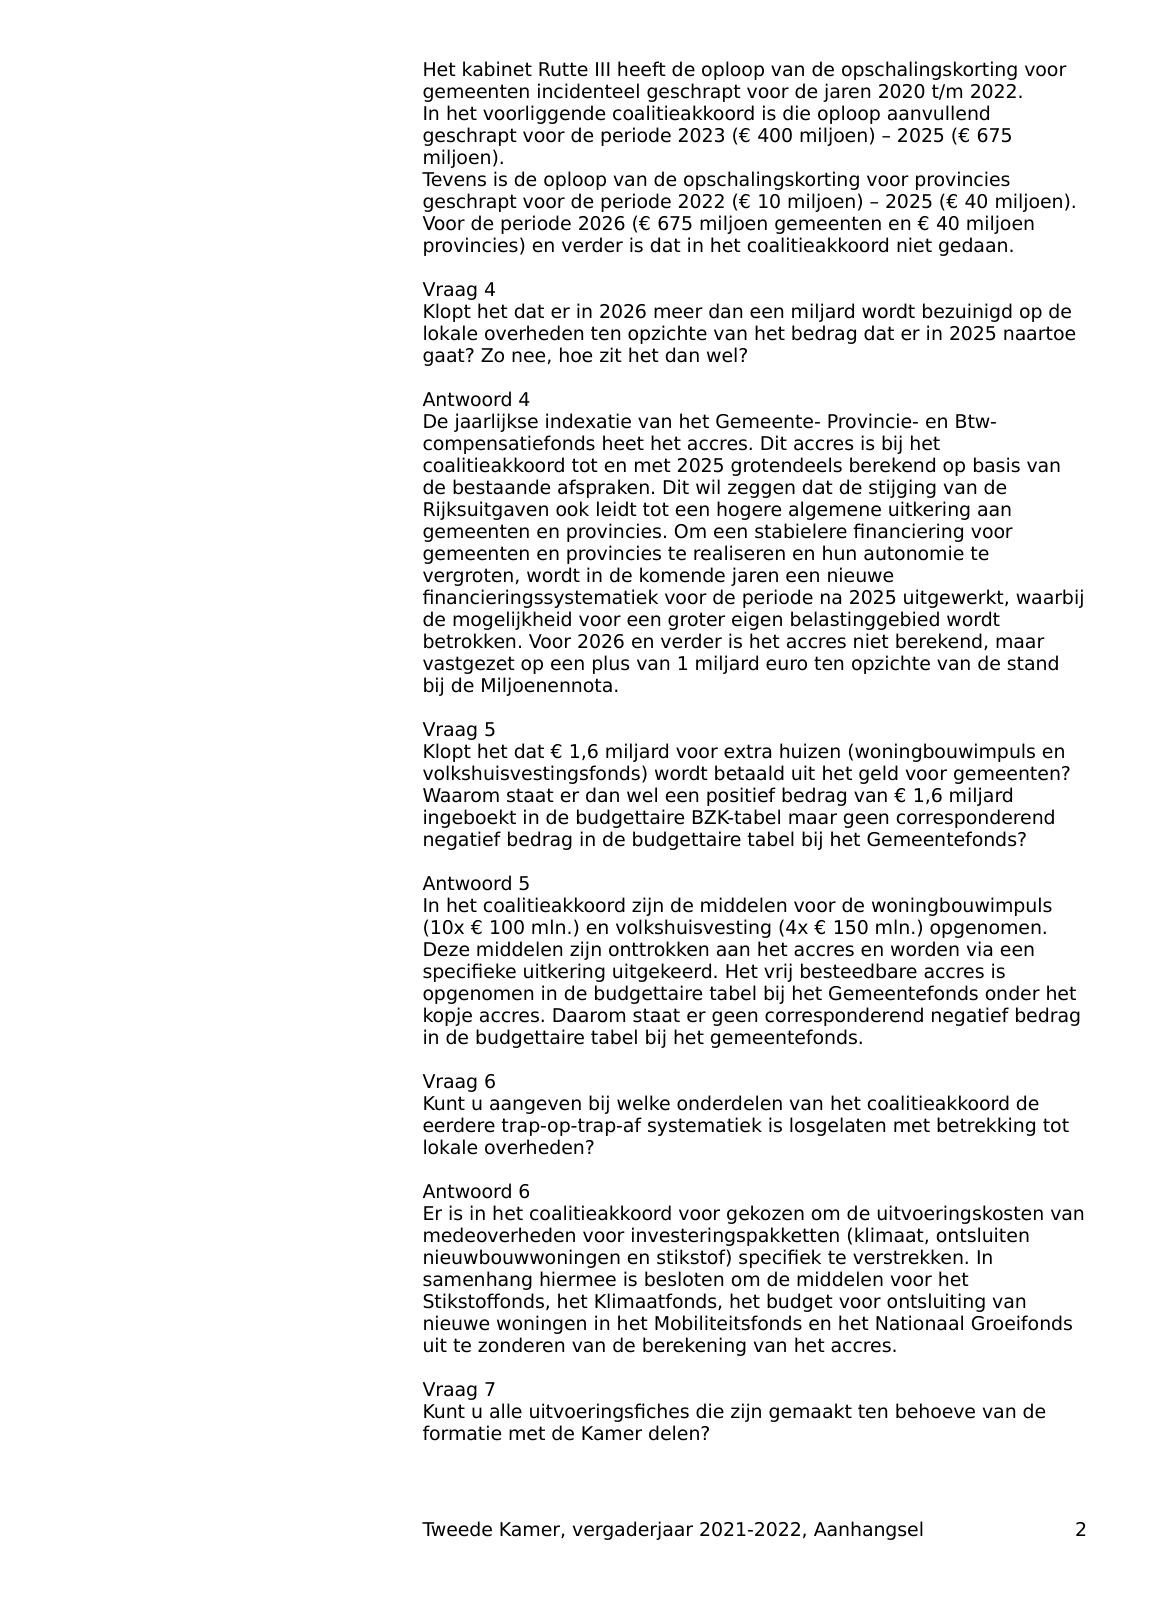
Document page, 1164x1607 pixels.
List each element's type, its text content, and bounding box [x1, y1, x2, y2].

text Kunt u aangeven bij welke onderdelen van het coalitieakkoord de eerdere trap-op-trap-af systematiek is losgelaten met betrekking tot lokale overheden? [422, 1093, 1087, 1159]
text In het voorliggende coalitieakkoord is die oploop aanvullend geschrapt voor de periode 2023 (€ 400 miljoen) – 2025 (€ 675 miljoen). [422, 103, 1087, 169]
text In het coalitieakkoord zijn de middelen voor de woningbouwimpuls (10x € 100 mln.) en volkshuisvesting (4x € 150 mln.) opgenomen. Deze middelen zijn onttrokken aan het accres en worden via een specifieke uitkering uitgekeerd. Het vrij besteedbare accres is opgenomen in de budgettaire tabel bij het Gemeentefonds onder het kopje accres. Daarom staat er geen corresponderend negatief bedrag in de budgettaire tabel bij het gemeentefonds. [422, 895, 1087, 1049]
text Antwoord 6 [422, 1181, 1087, 1203]
text Tevens is de oploop van de opschalingskorting voor provincies geschrapt voor de periode 2022 (€ 10 miljoen) – 2025 (€ 40 miljoen). [422, 169, 1087, 213]
text Klopt het dat € 1,6 miljard voor extra huizen (woningbouwimpuls en volkshuisvestingsfonds) wordt betaald uit het geld voor gemeenten? Waarom staat er dan wel een positief bedrag van € 1,6 miljard ingeboekt in de budgettaire BZK-tabel maar geen corresponderend negatief bedrag in de budgettaire tabel bij het Gemeentefonds? [422, 741, 1087, 851]
text Antwoord 4 [422, 389, 1087, 411]
text Vraag 7 [422, 1379, 1087, 1401]
text Vraag 4 [422, 279, 1087, 301]
text Kunt u alle uitvoeringsfiches die zijn gemaakt ten behoeve van de formatie met de Kamer delen? [422, 1401, 1087, 1445]
text Klopt het dat er in 2026 meer dan een miljard wordt bezuinigd op de lokale overheden ten opzichte van het bedrag dat er in 2025 naartoe gaat? Zo nee, hoe zit het dan wel? [422, 301, 1087, 367]
text Vraag 6 [422, 1071, 1087, 1093]
text Er is in het coalitieakkoord voor gekozen om de uitvoeringskosten van medeoverheden voor investeringspakketten (klimaat, ontsluiten nieuwbouwwoningen en stikstof) specifiek te verstrekken. In samenhang hiermee is besloten om de middelen voor het Stikstoffonds, het Klimaatfonds, het budget voor ontsluiting van nieuwe woningen in het Mobiliteitsfonds en het Nationaal Groeifonds uit te zonderen van de berekening van het accres. [422, 1203, 1087, 1357]
text Antwoord 5 [422, 873, 1087, 895]
text De jaarlijkse indexatie van het Gemeente- Provincie- en Btw-compensatiefonds heet het accres. Dit accres is bij het coalitieakkoord tot en met 2025 grotendeels berekend op basis van de bestaande afspraken. Dit wil zeggen dat de stijging van de Rijksuitgaven ook leidt tot een hogere algemene uitkering aan gemeenten en provincies. Om een stabielere financiering voor gemeenten en provincies te realiseren en hun autonomie te vergroten, wordt in de komende jaren een nieuwe financieringssystematiek voor de periode na 2025 uitgewerkt, waarbij de mogelijkheid voor een groter eigen belastinggebied wordt betrokken. Voor 2026 en verder is het accres niet berekend, maar vastgezet op een plus van 1 miljard euro ten opzichte van de stand bij de Miljoenennota. [422, 411, 1087, 697]
text Het kabinet Rutte III heeft de oploop van de opschalingskorting voor gemeenten incidenteel geschrapt voor de jaren 2020 t/m 2022. [422, 59, 1087, 103]
text Voor de periode 2026 (€ 675 miljoen gemeenten en € 40 miljoen provincies) en verder is dat in het coalitieakkoord niet gedaan. [422, 213, 1087, 257]
text Vraag 5 [422, 719, 1087, 741]
